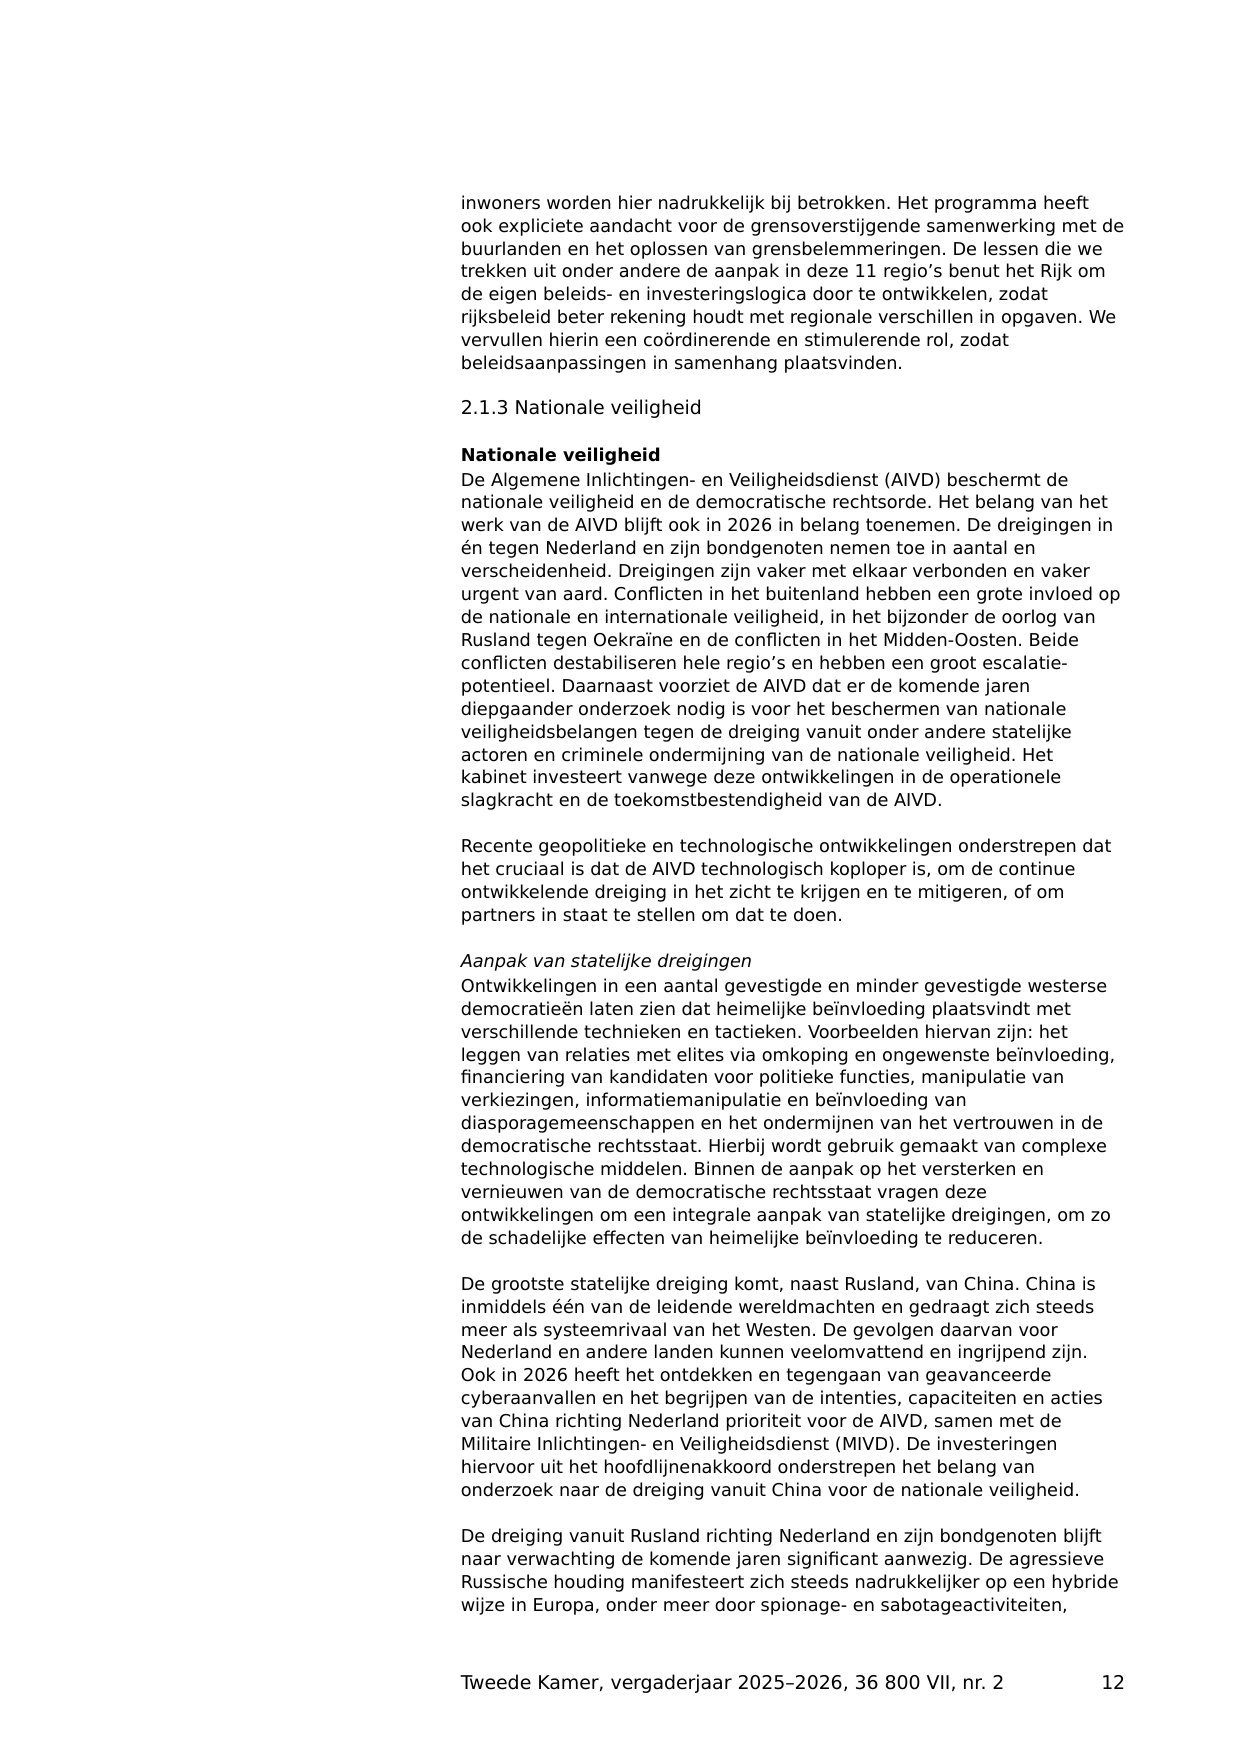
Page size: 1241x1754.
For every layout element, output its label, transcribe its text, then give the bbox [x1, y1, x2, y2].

title 2.1.3 Nationale veiligheid [461, 397, 1125, 419]
text De grootste statelijke dreiging komt, naast Rusland, van China. China is inmiddels één van de leidende wereldmachten en gedraagt zich steeds meer als systeemrivaal van het Westen. De gevolgen daarvan voor Nederland en andere landen kunnen veelomvattend en ingrijpend zĳn. Ook in 2026 heeft het ontdekken en tegengaan van geavanceerde cyberaanvallen en het begrĳpen van de intenties, capaciteiten en acties van China richting Nederland prioriteit voor de AIVD, samen met de Militaire Inlichtingen- en Veiligheidsdienst (MIVD). De investeringen hiervoor uit het hoofdlijnenakkoord onderstrepen het belang van onderzoek naar de dreiging vanuit China voor de nationale veiligheid. [461, 1272, 1125, 1501]
text Aanpak van statelijke dreigingen [461, 949, 1125, 972]
text De dreiging vanuit Rusland richting Nederland en zijn bondgenoten blijft naar verwachting de komende jaren significant aanwezig. De agressieve Russische houding manifesteert zich steeds nadrukkelijker op een hybride wijze in Europa, onder meer door spionage- en sabotageactiviteiten, [461, 1524, 1125, 1616]
text De Algemene Inlichtingen- en Veiligheidsdienst (AIVD) beschermt de nationale veiligheid en de democratische rechtsorde. Het belang van het werk van de AIVD blijft ook in 2026 in belang toenemen. De dreigingen in én tegen Nederland en zĳn bondgenoten nemen toe in aantal en verscheidenheid. Dreigingen zĳn vaker met elkaar verbonden en vaker urgent van aard. Conflicten in het buitenland hebben een grote invloed op de nationale en internationale veiligheid, in het bĳzonder de oorlog van Rusland tegen Oekraïne en de conflicten in het Midden-Oosten. Beide conflicten destabiliseren hele regio’s en hebben een groot escalatie-potentieel. Daarnaast voorziet de AIVD dat er de komende jaren diepgaander onderzoek nodig is voor het beschermen van nationale veiligheidsbelangen tegen de dreiging vanuit onder andere statelĳke actoren en criminele ondermĳning van de nationale veiligheid. Het kabinet investeert vanwege deze ontwikkelingen in de operationele slagkracht en de toekomstbestendigheid van de AIVD. [461, 468, 1125, 811]
text inwoners worden hier nadrukkelijk bij betrokken. Het programma heeft ook expliciete aandacht voor de grensoverstijgende samenwerking met de buurlanden en het oplossen van grensbelemmeringen. De lessen die we trekken uit onder andere de aanpak in deze 11 regio’s benut het Rijk om de eigen beleids- en investeringslogica door te ontwikkelen, zodat rijksbeleid beter rekening houdt met regionale verschillen in opgaven. We vervullen hierin een coördinerende en stimulerende rol, zodat beleidsaanpassingen in samenhang plaatsvinden. [461, 191, 1125, 374]
text Nationale veiligheid [461, 443, 1125, 466]
text Ontwikkelingen in een aantal gevestigde en minder gevestigde westerse democratieën laten zien dat heimelĳke beïnvloeding plaatsvindt met verschillende technieken en tactieken. Voorbeelden hiervan zĳn: het leggen van relaties met elites via omkoping en ongewenste beïnvloeding, financiering van kandidaten voor politieke functies, manipulatie van verkiezingen, informatiemanipulatie en beïnvloeding van diasporagemeenschappen en het ondermĳnen van het vertrouwen in de democratische rechtsstaat. Hierbij wordt gebruik gemaakt van complexe technologische middelen. Binnen de aanpak op het versterken en vernieuwen van de democratische rechtsstaat vragen deze ontwikkelingen om een integrale aanpak van statelĳke dreigingen, om zo de schadelĳke effecten van heimelĳke beïnvloeding te reduceren. [461, 974, 1125, 1249]
text Recente geopolitieke en technologische ontwikkelingen onderstrepen dat het cruciaal is dat de AIVD technologisch koploper is, om de continue ontwikkelende dreiging in het zicht te krijgen en te mitigeren, of om partners in staat te stellen om dat te doen. [461, 834, 1125, 926]
